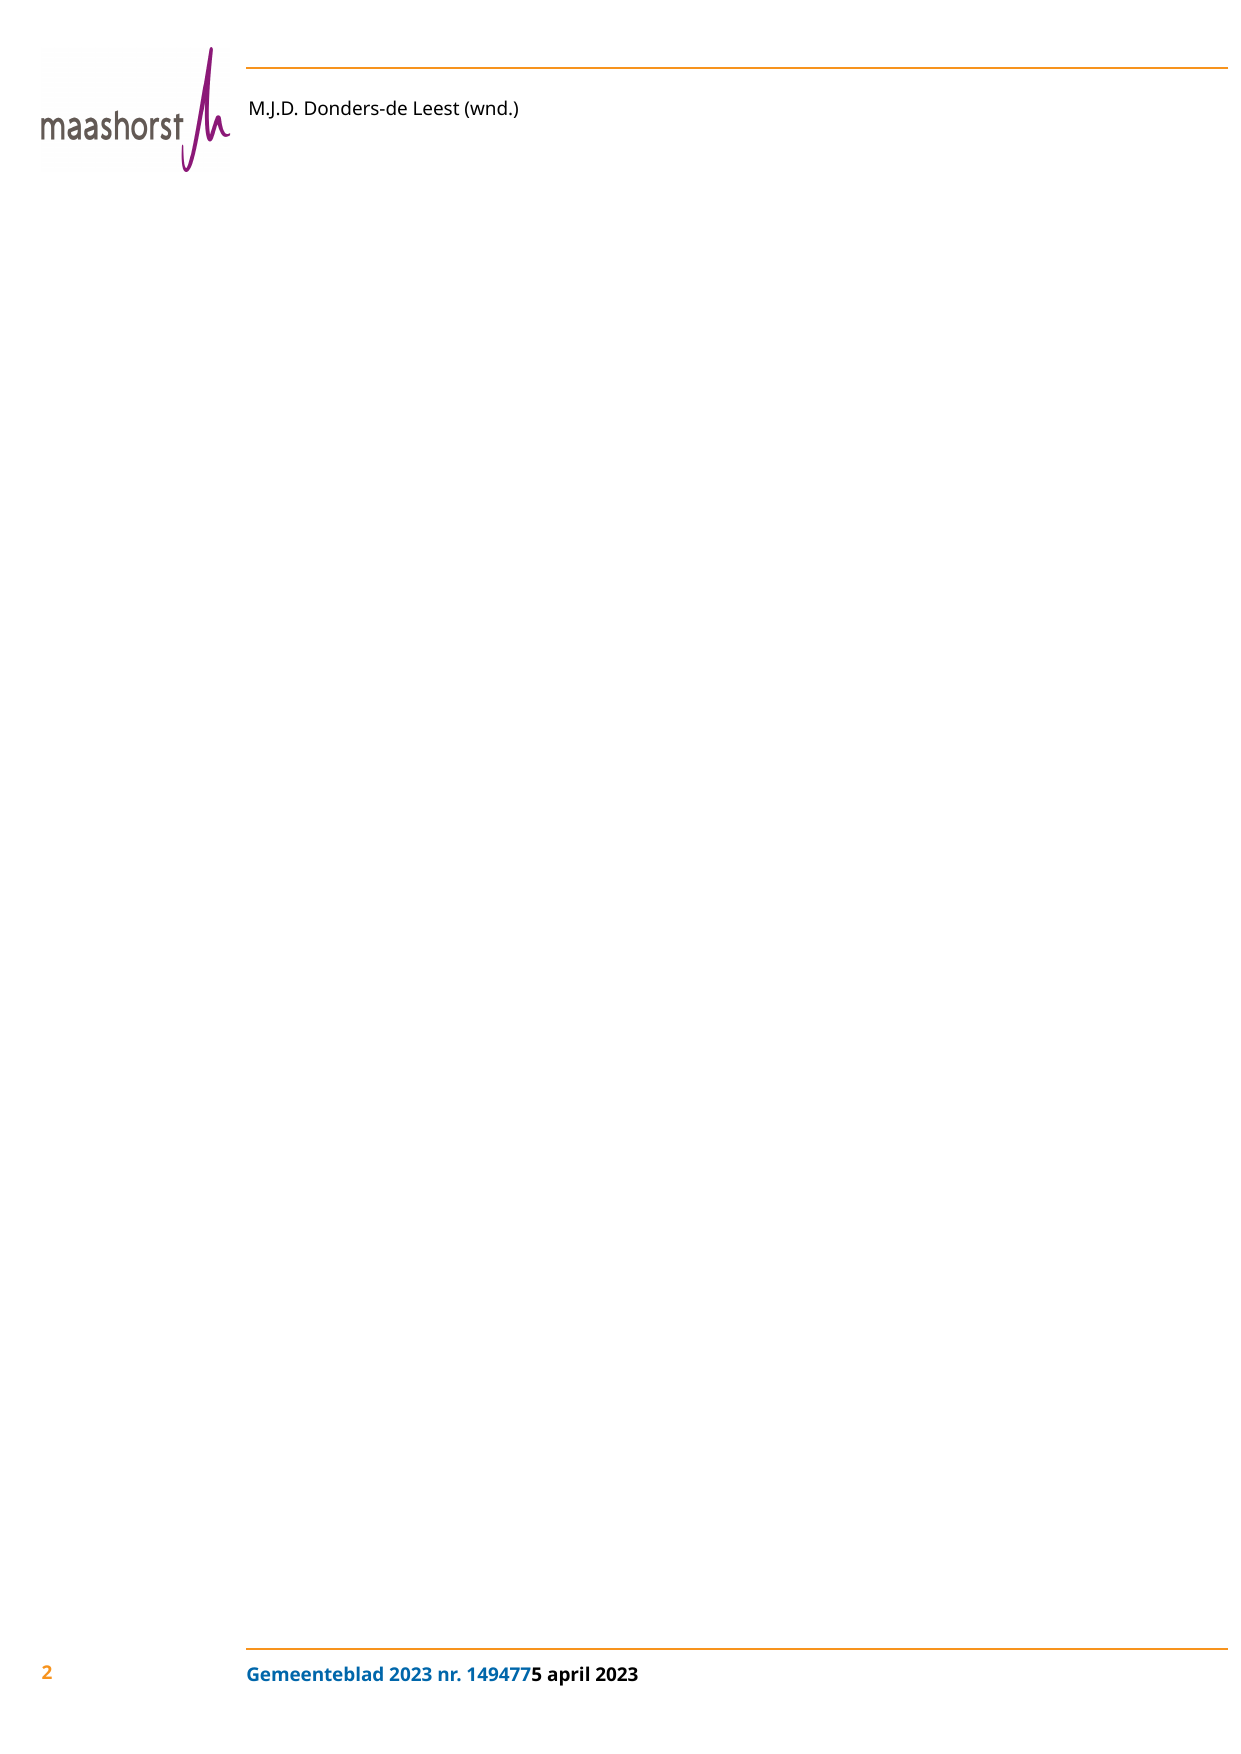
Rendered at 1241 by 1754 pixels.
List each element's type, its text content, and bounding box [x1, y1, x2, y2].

picture [41, 47, 231, 172]
text M.J.D. Donders-de Leest (wnd.) [248, 95, 1152, 121]
